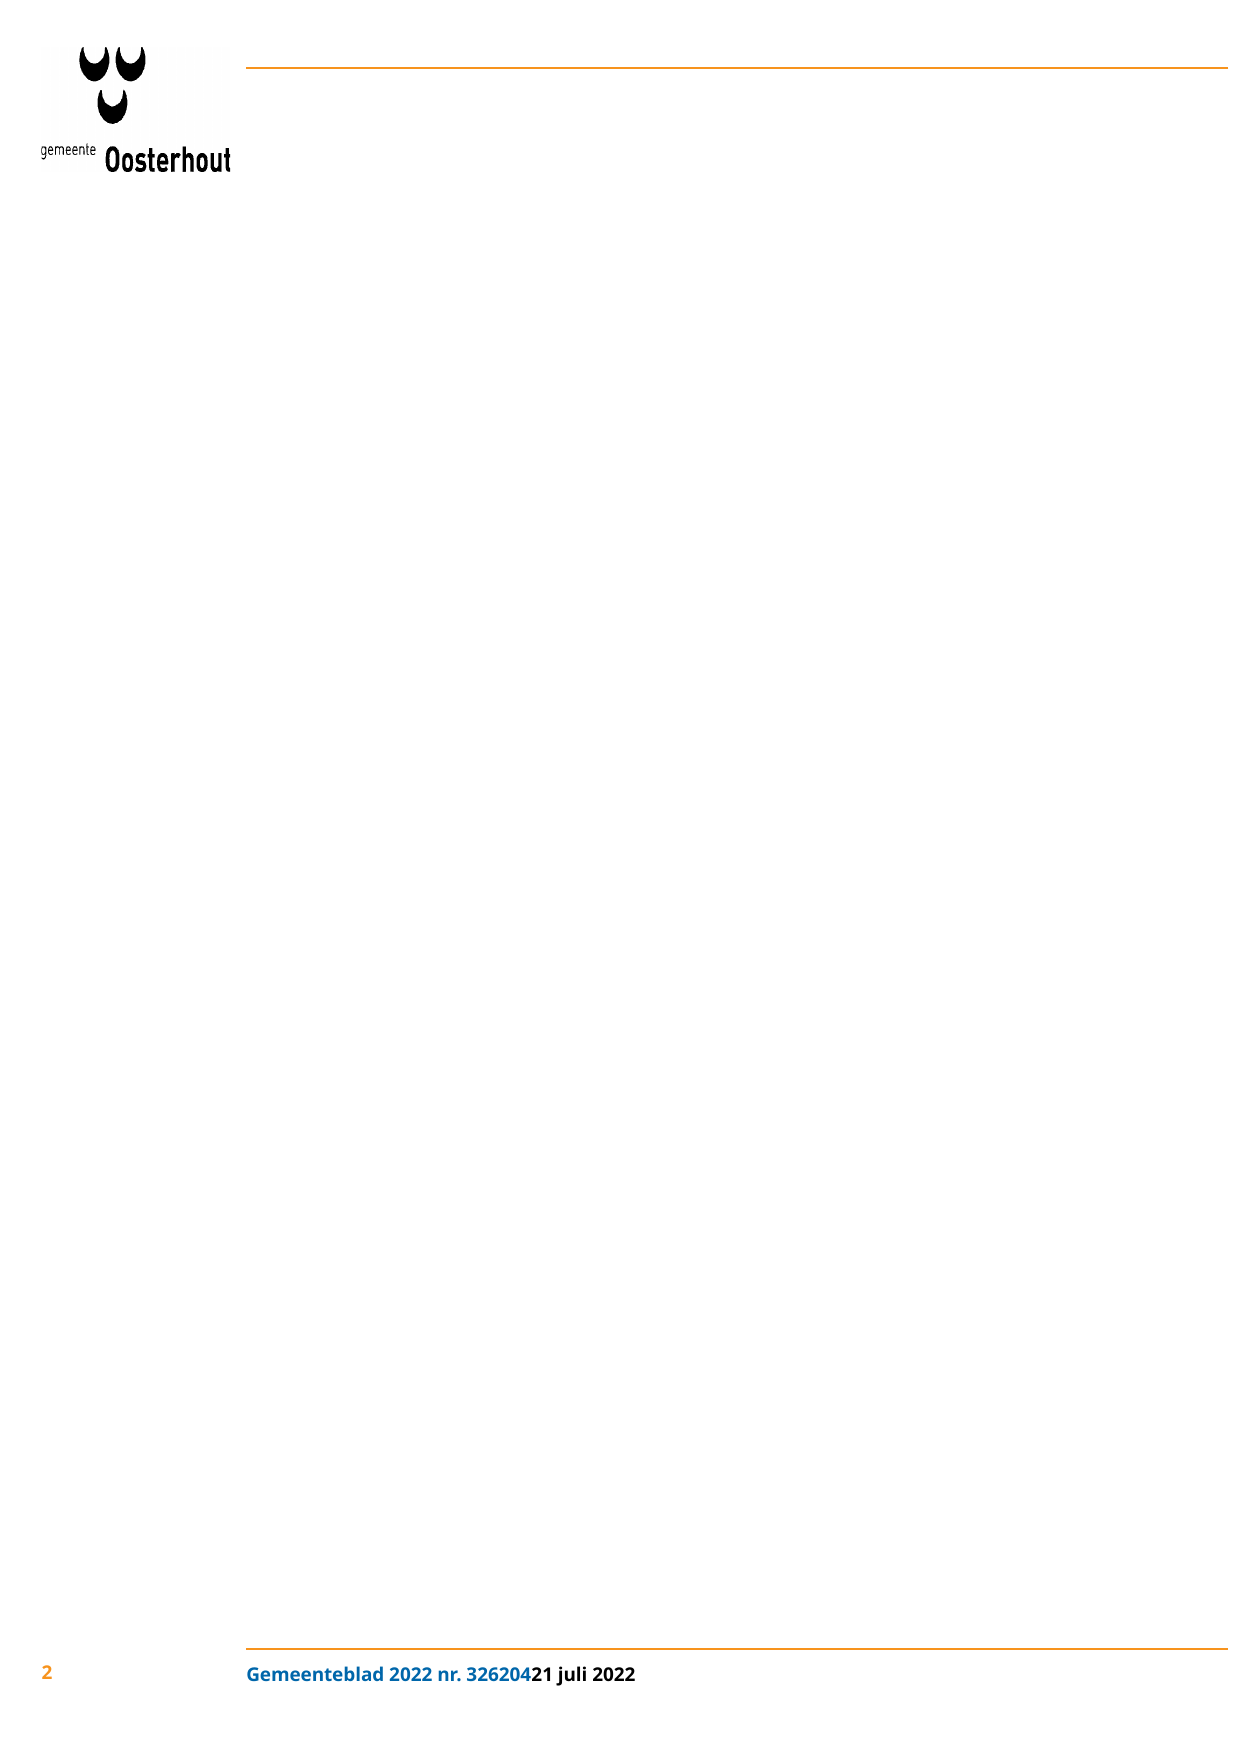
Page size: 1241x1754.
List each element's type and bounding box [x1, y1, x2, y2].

picture [41, 47, 231, 172]
